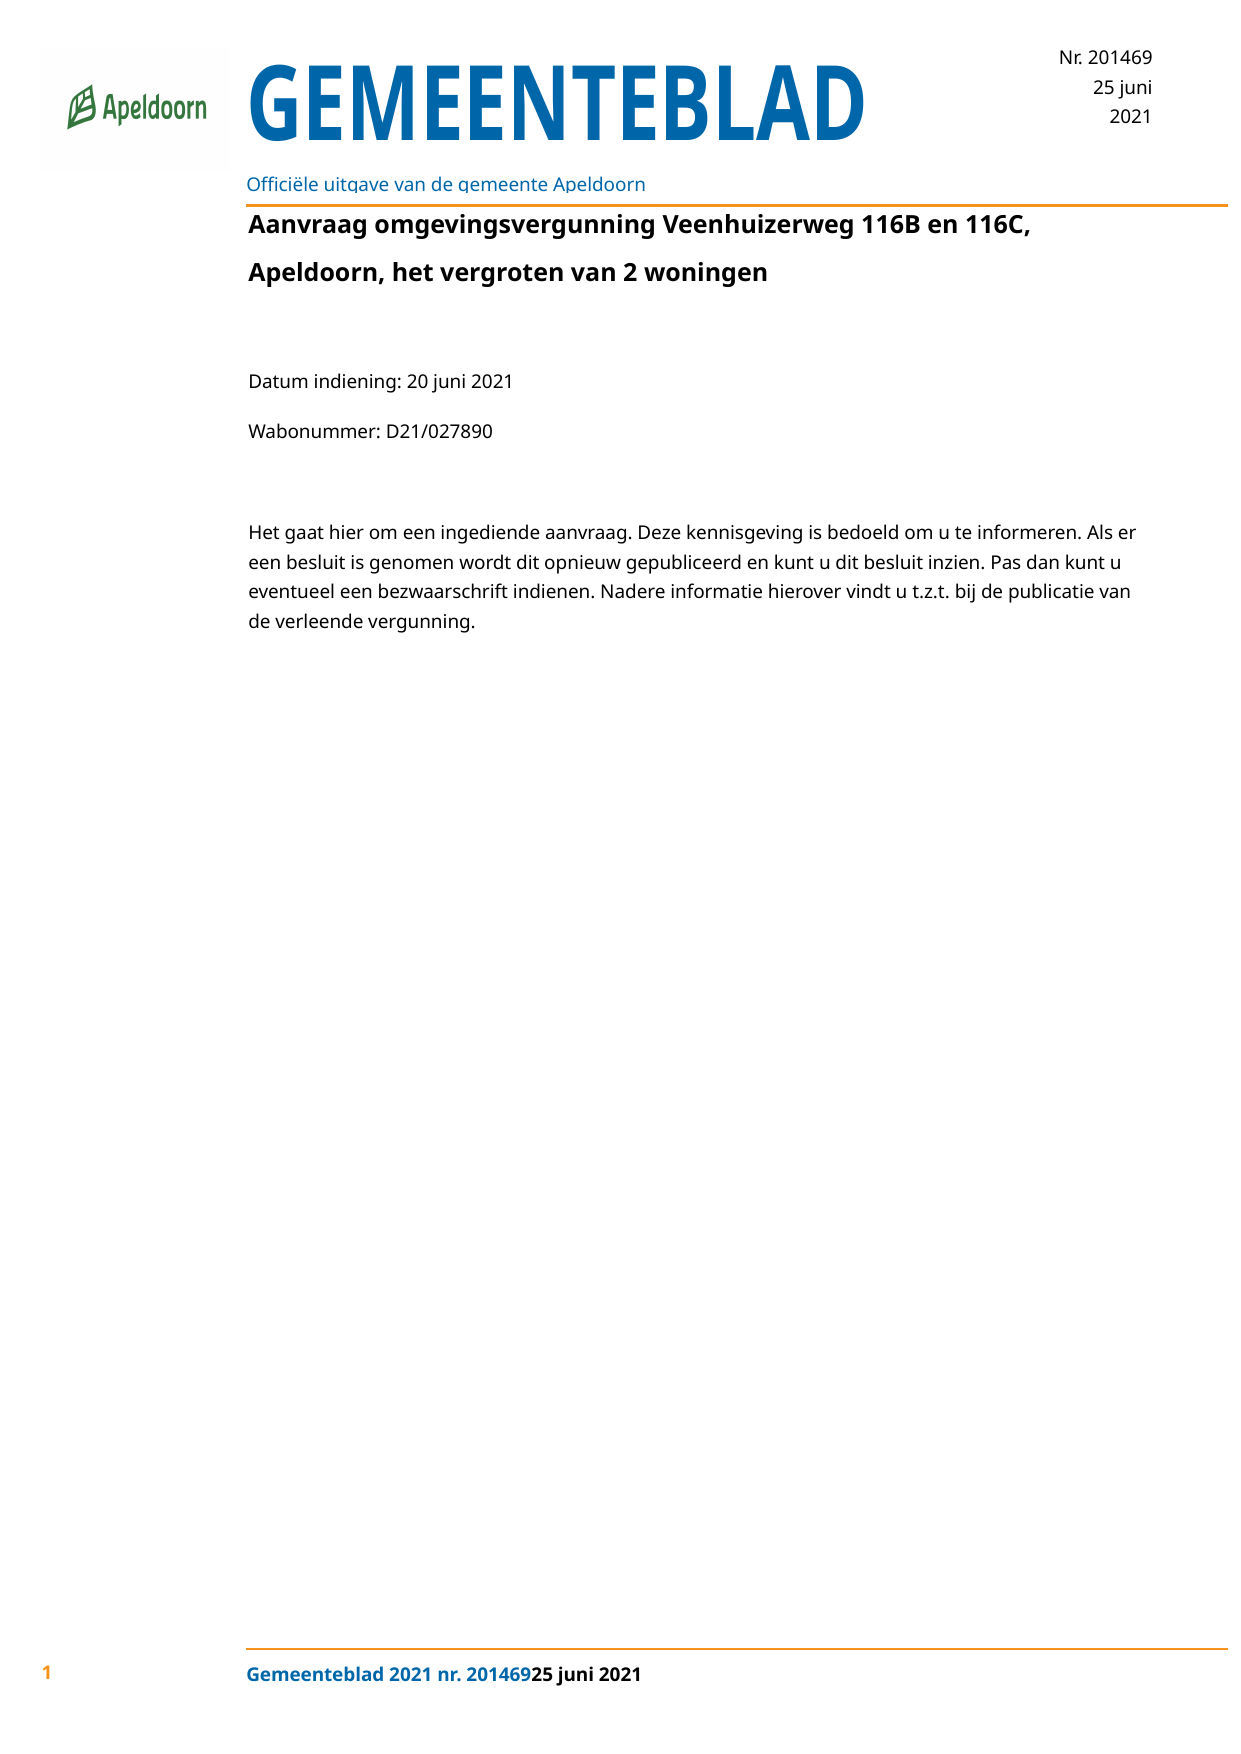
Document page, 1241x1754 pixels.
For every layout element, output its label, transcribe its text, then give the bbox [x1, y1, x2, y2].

text Het gaat hier om een ingediende aanvraag. Deze kennisgeving is bedoeld om u te informeren. Als er een besluit is genomen wordt dit opnieuw gepubliceerd en kunt u dit besluit inzien. Pas dan kunt u eventueel een bezwaarschrift indienen. Nadere informatie hierover vindt u t.z.t. bij de publicatie van de verleende vergunning. [248, 519, 1152, 634]
text Datum indiening: 20 juni 2021 [248, 368, 1152, 394]
text Wabonummer: D21/027890 [248, 419, 1152, 444]
text Aanvraag omgevingsvergunning Veenhuizerweg 116B en 116C, Apeldoorn, het vergroten van 2 woningen [248, 207, 1152, 288]
picture [41, 47, 231, 172]
